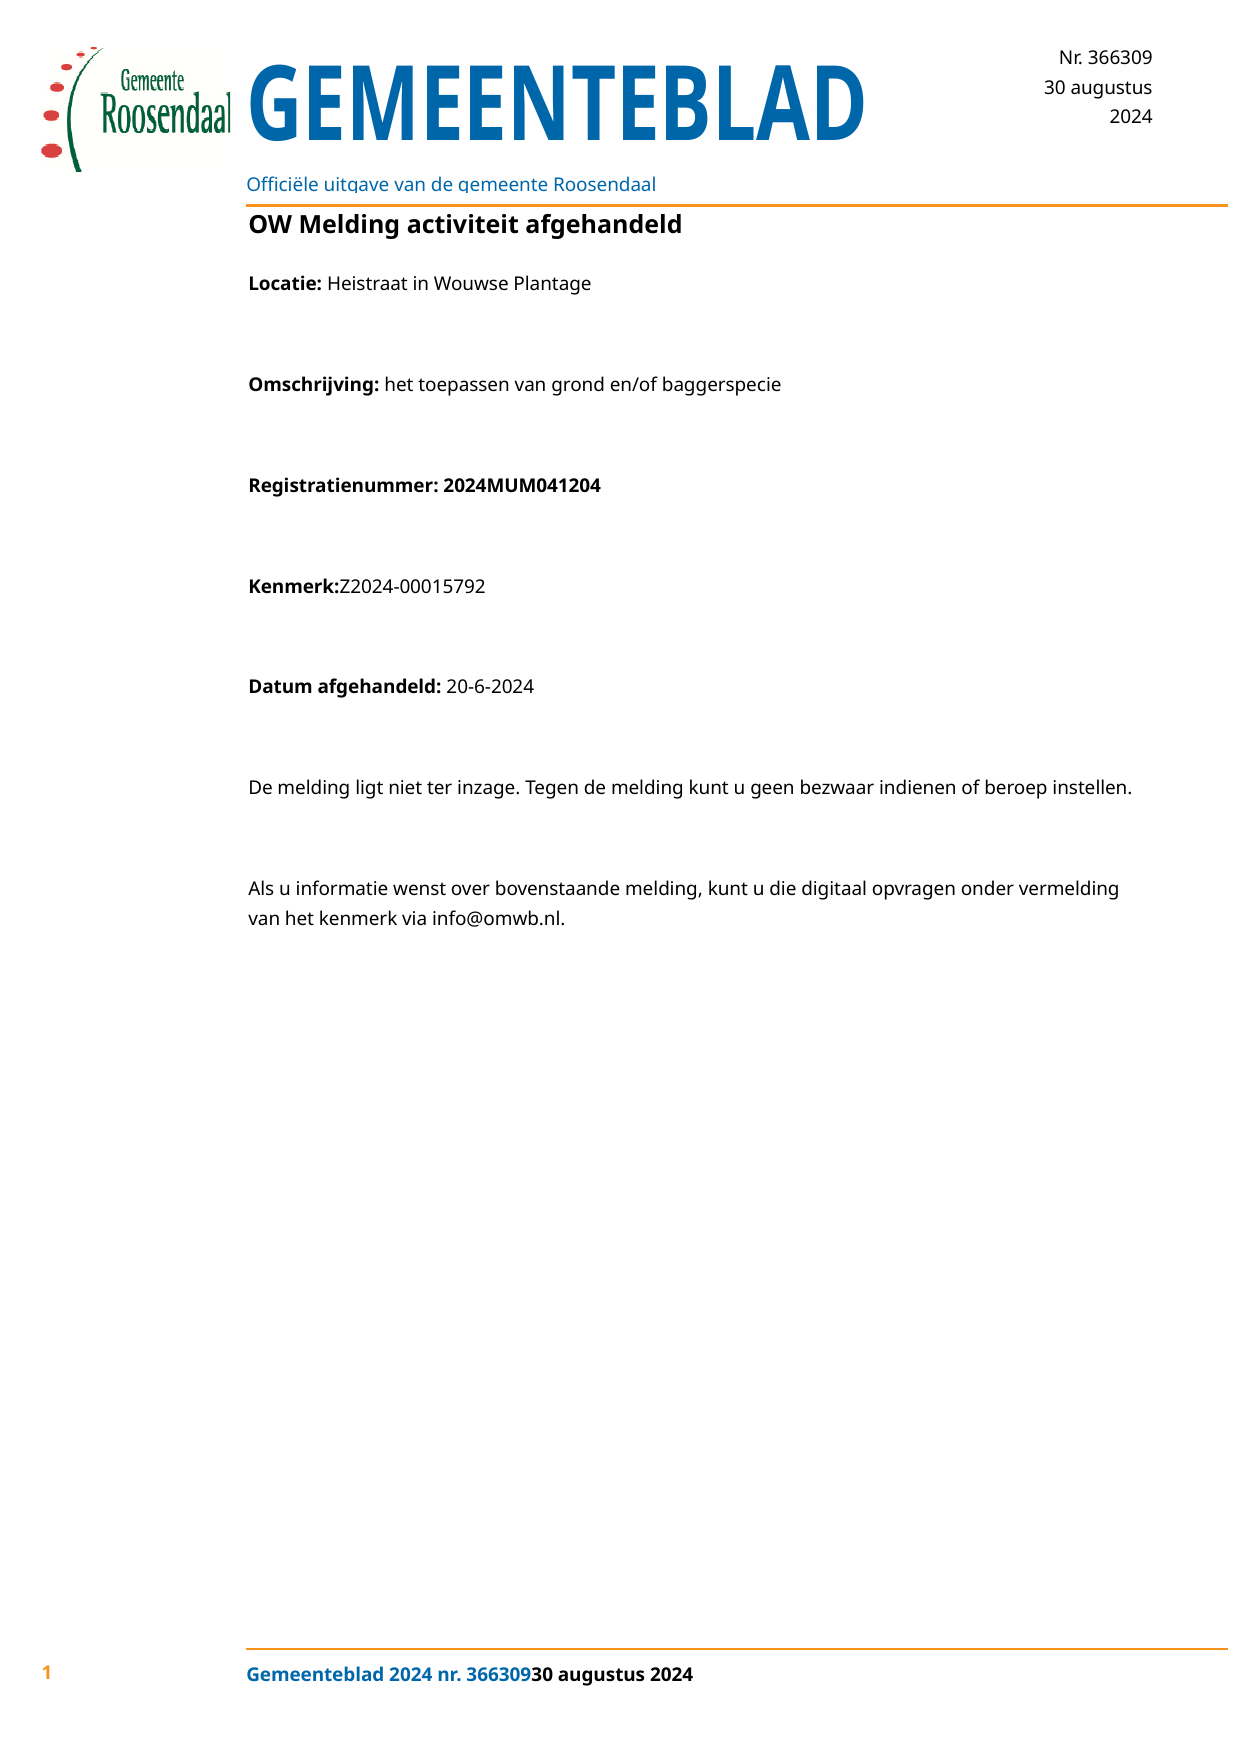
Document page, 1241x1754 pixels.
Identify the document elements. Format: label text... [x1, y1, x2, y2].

text Locatie: Heistraat in Wouwse Plantage [248, 270, 1152, 296]
text De melding ligt niet ter inzage. Tegen de melding kunt u geen bezwaar indienen of beroep instellen. [248, 774, 1152, 800]
text Omschrijving: het toepassen van grond en/of baggerspecie [248, 371, 1152, 397]
text OW Melding activiteit afgehandeld [248, 207, 1152, 241]
text Als u informatie wenst over bovenstaande melding, kunt u die digitaal opvragen onder vermelding van het kenmerk via info@omwb.nl. [248, 875, 1152, 931]
text Kenmerk:Z2024-00015792 [248, 573, 1152, 598]
text Registratienummer: 2024MUM041204 [248, 472, 1152, 498]
picture [41, 47, 231, 172]
text Datum afgehandeld: 20-6-2024 [248, 674, 1152, 699]
